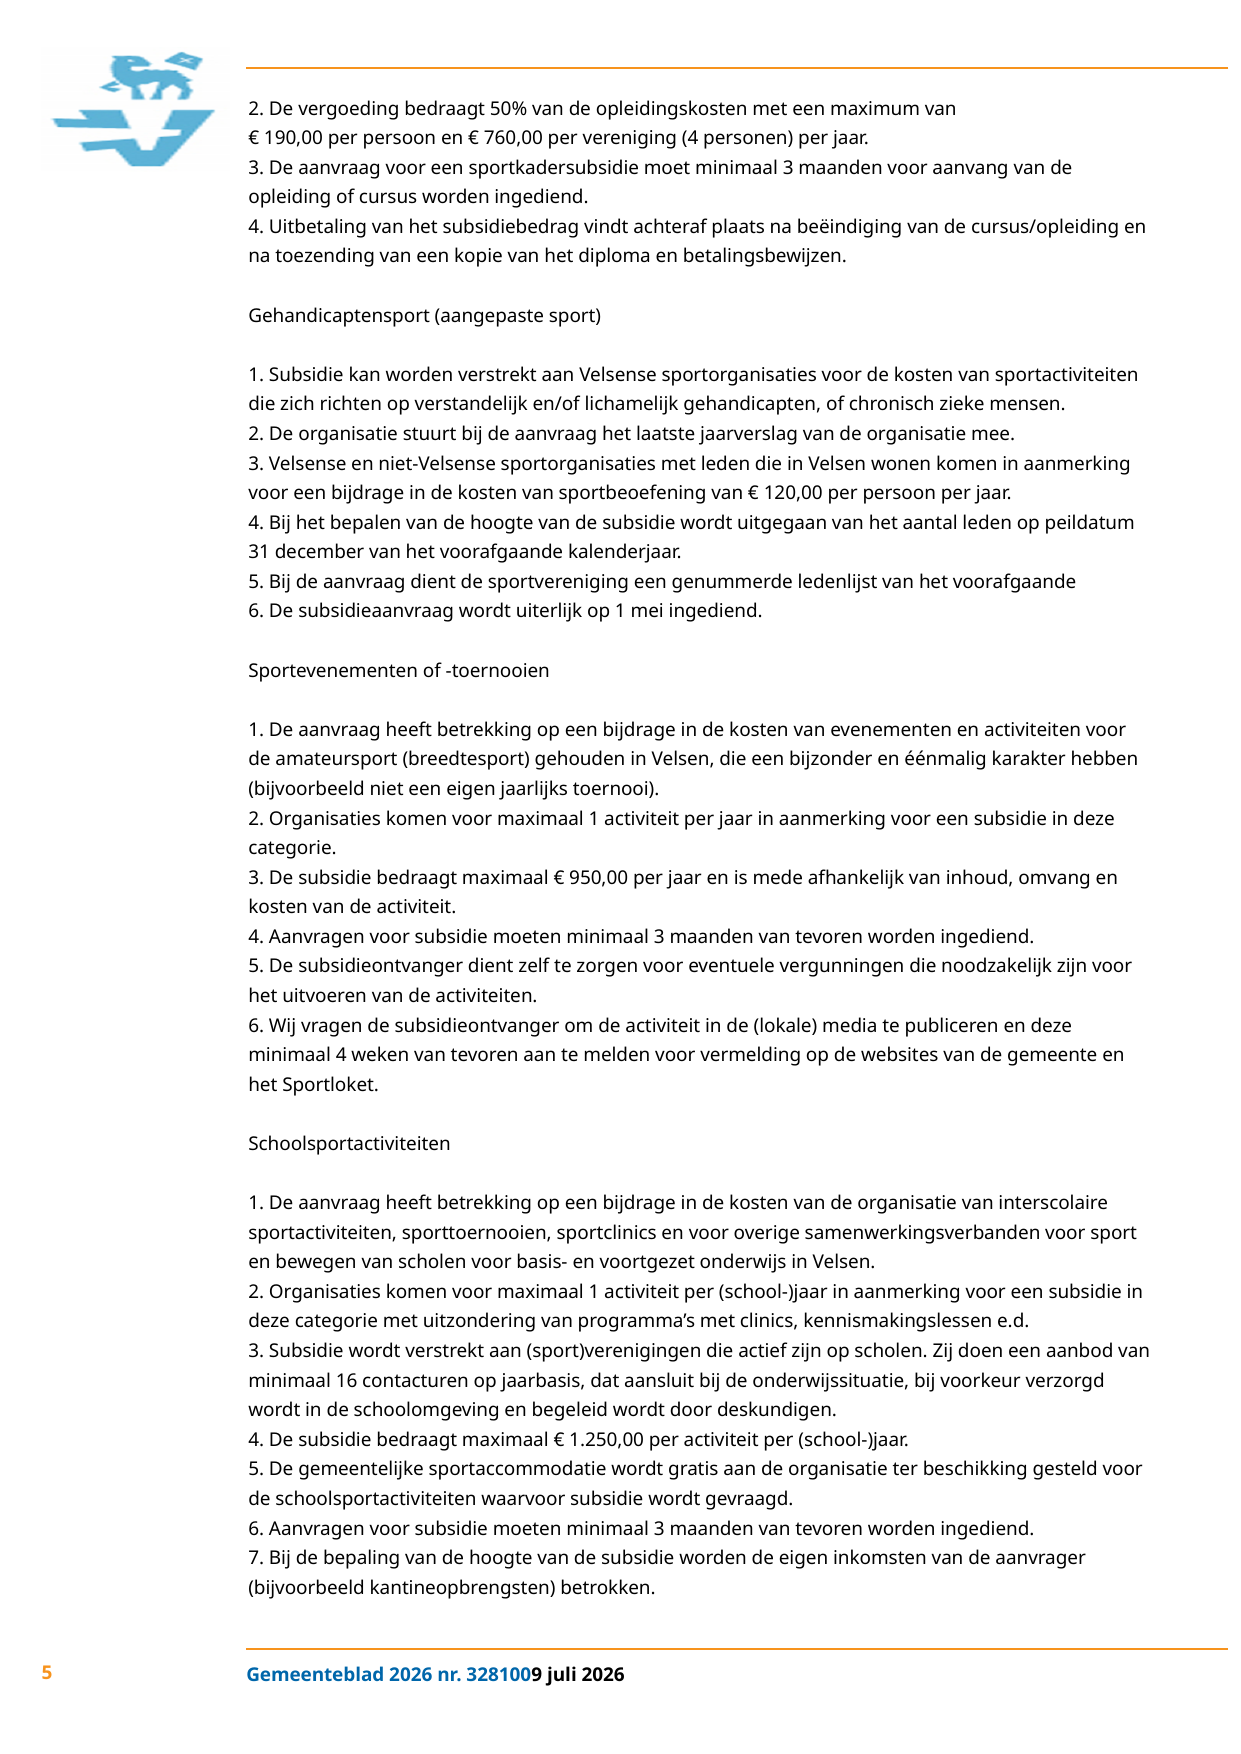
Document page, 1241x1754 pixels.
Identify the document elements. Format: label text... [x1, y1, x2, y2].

text 1. De aanvraag heeft betrekking op een bijdrage in de kosten van de organisatie van interscolaire sportactiviteiten, sporttoernooien, sportclinics en voor overige samenwerkingsverbanden voor sport en bewegen van scholen voor basis- en voortgezet onderwijs in Velsen. [248, 1189, 1152, 1274]
text 6. Wij vragen de subsidieontvanger om de activiteit in de (lokale) media te publiceren en deze minimaal 4 weken van tevoren aan te melden voor vermelding op de websites van de gemeente en het Sportloket. [248, 1012, 1152, 1097]
text 2. Organisaties komen voor maximaal 1 activiteit per jaar in aanmerking voor een subsidie in deze categorie. [248, 805, 1152, 860]
text Schoolsportactiviteiten [248, 1130, 1152, 1156]
text 6. Aanvragen voor subsidie moeten minimaal 3 maanden van tevoren worden ingediend. [248, 1515, 1152, 1541]
text 3. De aanvraag voor een sportkadersubsidie moet minimaal 3 maanden voor aanvang van de opleiding of cursus worden ingediend. [248, 154, 1152, 209]
text 4. Uitbetaling van het subsidiebedrag vindt achteraf plaats na beëindiging van de cursus/opleiding en na toezending van een kopie van het diploma en betalingsbewijzen. [248, 213, 1152, 268]
text 2. De organisatie stuurt bij de aanvraag het laatste jaarverslag van de organisatie mee. [248, 420, 1152, 446]
text 5. De gemeentelijke sportaccommodatie wordt gratis aan de organisatie ter beschikking gesteld voor de schoolsportactiviteiten waarvoor subsidie wordt gevraagd. [248, 1456, 1152, 1511]
text 4. Bij het bepalen van de hoogte van de subsidie wordt uitgegaan van het aantal leden op peildatum 31 december van het voorafgaande kalenderjaar. [248, 509, 1152, 564]
text 3. Velsense en niet-Velsense sportorganisaties met leden die in Velsen wonen komen in aanmerking voor een bijdrage in de kosten van sportbeoefening van € 120,00 per persoon per jaar. [248, 450, 1152, 505]
picture [41, 47, 231, 172]
text 7. Bij de bepaling van de hoogte van de subsidie worden de eigen inkomsten van de aanvrager (bijvoorbeeld kantineopbrengsten) betrokken. [248, 1544, 1152, 1600]
text Sportevenementen of -toernooien [248, 657, 1152, 683]
text 2. Organisaties komen voor maximaal 1 activiteit per (school-)jaar in aanmerking voor een subsidie in deze categorie met uitzondering van programma’s met clinics, kennismakingslessen e.d. [248, 1278, 1152, 1333]
text 6. De subsidieaanvraag wordt uiterlijk op 1 mei ingediend. [248, 598, 1152, 623]
text € 190,00 per persoon en € 760,00 per vereniging (4 personen) per jaar. [248, 124, 1152, 150]
text Gehandicaptensport (aangepaste sport) [248, 302, 1152, 328]
text 4. De subsidie bedraagt maximaal € 1.250,00 per activiteit per (school-)jaar. [248, 1426, 1152, 1452]
text 1. Subsidie kan worden verstrekt aan Velsense sportorganisaties voor de kosten van sportactiviteiten die zich richten op verstandelijk en/of lichamelijk gehandicapten, of chronisch zieke mensen. [248, 361, 1152, 416]
text 3. De subsidie bedraagt maximaal € 950,00 per jaar en is mede afhankelijk van inhoud, omvang en kosten van de activiteit. [248, 864, 1152, 919]
text 2. De vergoeding bedraagt 50% van de opleidingskosten met een maximum van [248, 95, 1152, 121]
text 5. Bij de aanvraag dient de sportvereniging een genummerde ledenlijst van het voorafgaande [248, 568, 1152, 594]
text 5. De subsidieontvanger dient zelf te zorgen voor eventuele vergunningen die noodzakelijk zijn voor het uitvoeren van de activiteiten. [248, 953, 1152, 1008]
text 4. Aanvragen voor subsidie moeten minimaal 3 maanden van tevoren worden ingediend. [248, 923, 1152, 949]
text 1. De aanvraag heeft betrekking op een bijdrage in de kosten van evenementen en activiteiten voor de amateursport (breedtesport) gehouden in Velsen, die een bijzonder en éénmalig karakter hebben (bijvoorbeeld niet een eigen jaarlijks toernooi). [248, 716, 1152, 801]
text 3. Subsidie wordt verstrekt aan (sport)verenigingen die actief zijn op scholen. Zij doen een aanbod van minimaal 16 contacturen op jaarbasis, dat aansluit bij de onderwijssituatie, bij voorkeur verzorgd wordt in de schoolomgeving en begeleid wordt door deskundigen. [248, 1337, 1152, 1422]
